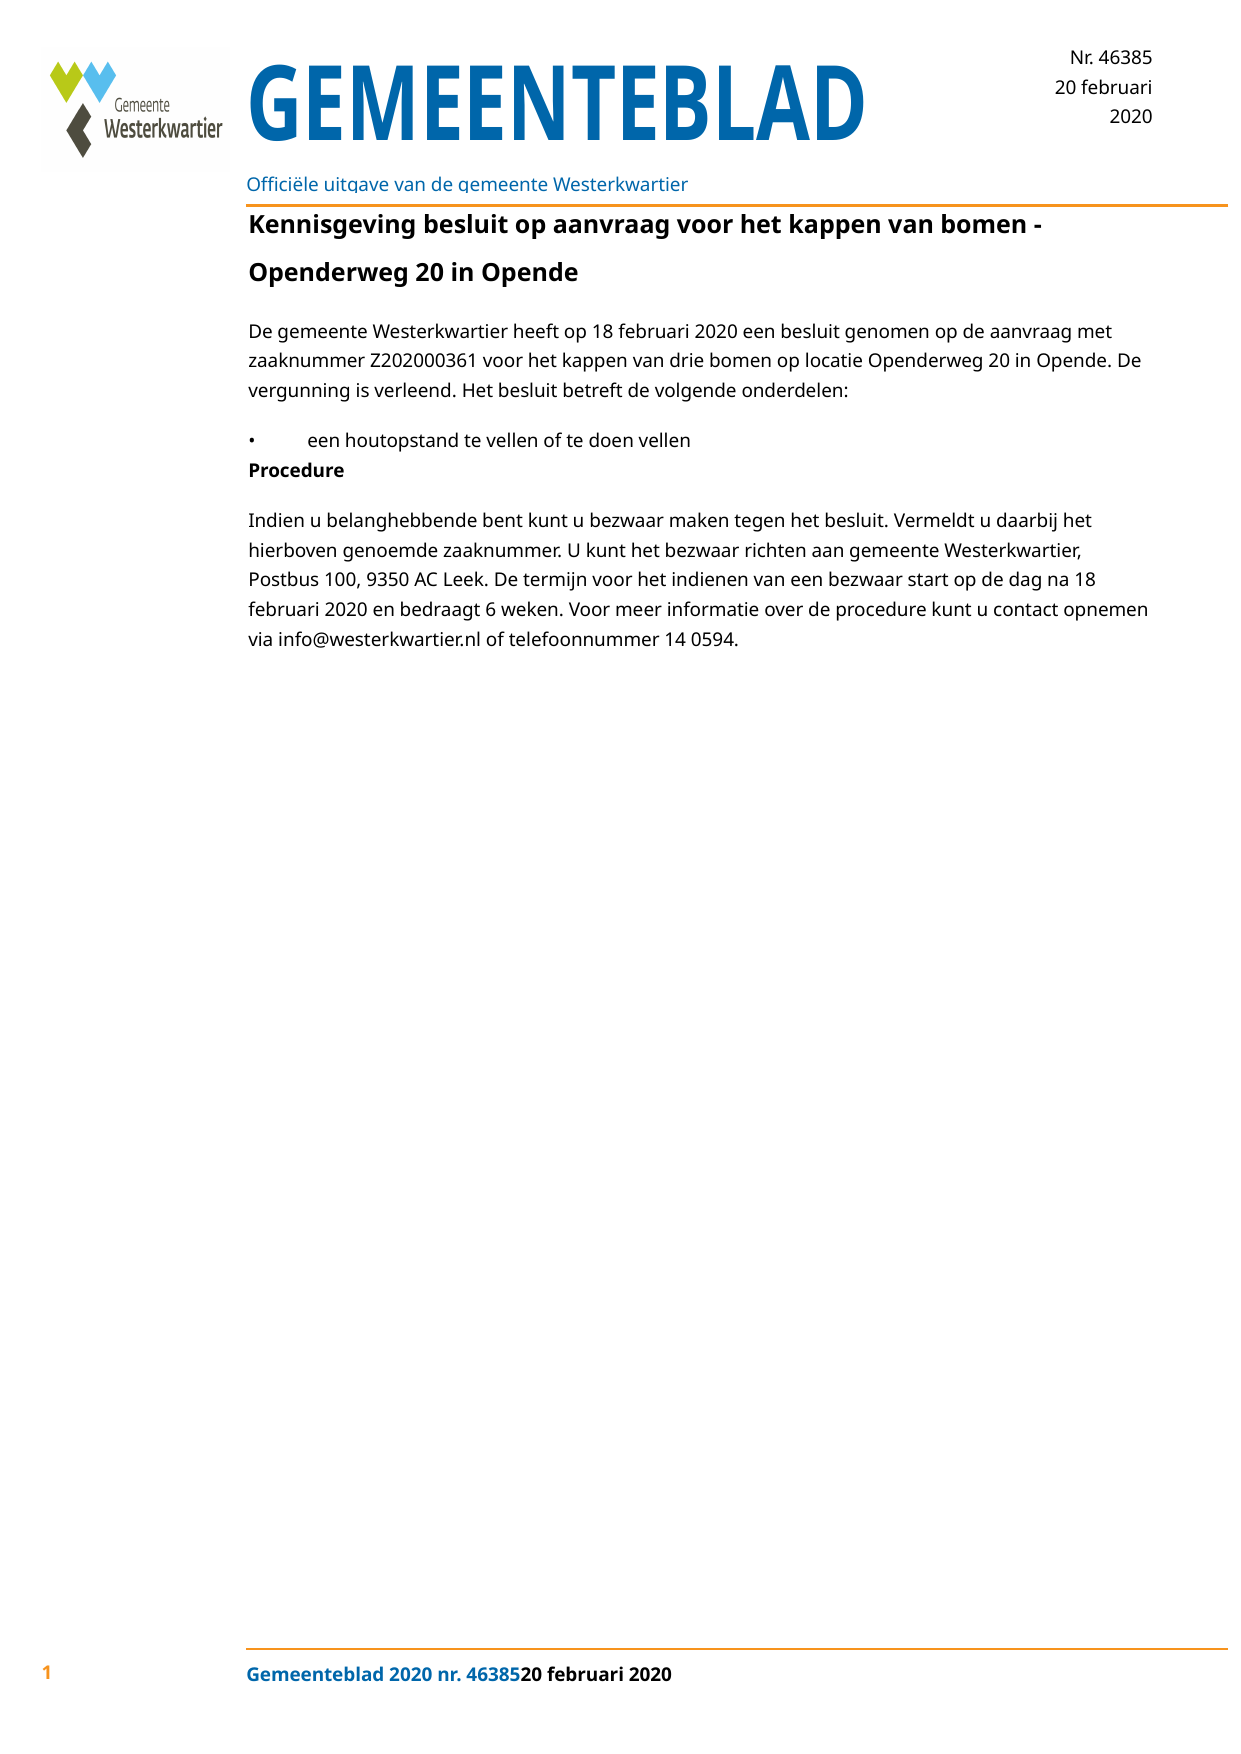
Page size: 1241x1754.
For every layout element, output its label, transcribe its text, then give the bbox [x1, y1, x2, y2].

text Kennisgeving besluit op aanvraag voor het kappen van bomen - Openderweg 20 in Opende [248, 207, 1152, 288]
text Procedure [248, 457, 1152, 483]
text De gemeente Westerkwartier heeft op 18 februari 2020 een besluit genomen op de aanvraag met zaaknummer Z202000361 voor het kappen van drie bomen op locatie Openderweg 20 in Opende. De vergunning is verleend. Het besluit betreft de volgende onderdelen: [248, 318, 1152, 403]
text Indien u belanghebbende bent kunt u bezwaar maken tegen het besluit. Vermeldt u daarbij het hierboven genoemde zaaknummer. U kunt het bezwaar richten aan gemeente Westerkwartier, Postbus 100, 9350 AC Leek. De termijn voor het indienen van een bezwaar start op de dag na 18 februari 2020 en bedraagt 6 weken. Voor meer informatie over de procedure kunt u contact opnemen via info@westerkwartier.nl of telefoonnummer 14 0594. [248, 507, 1152, 652]
picture [41, 47, 231, 172]
list een houtopstand te vellen of te doen vellen [248, 427, 1152, 453]
